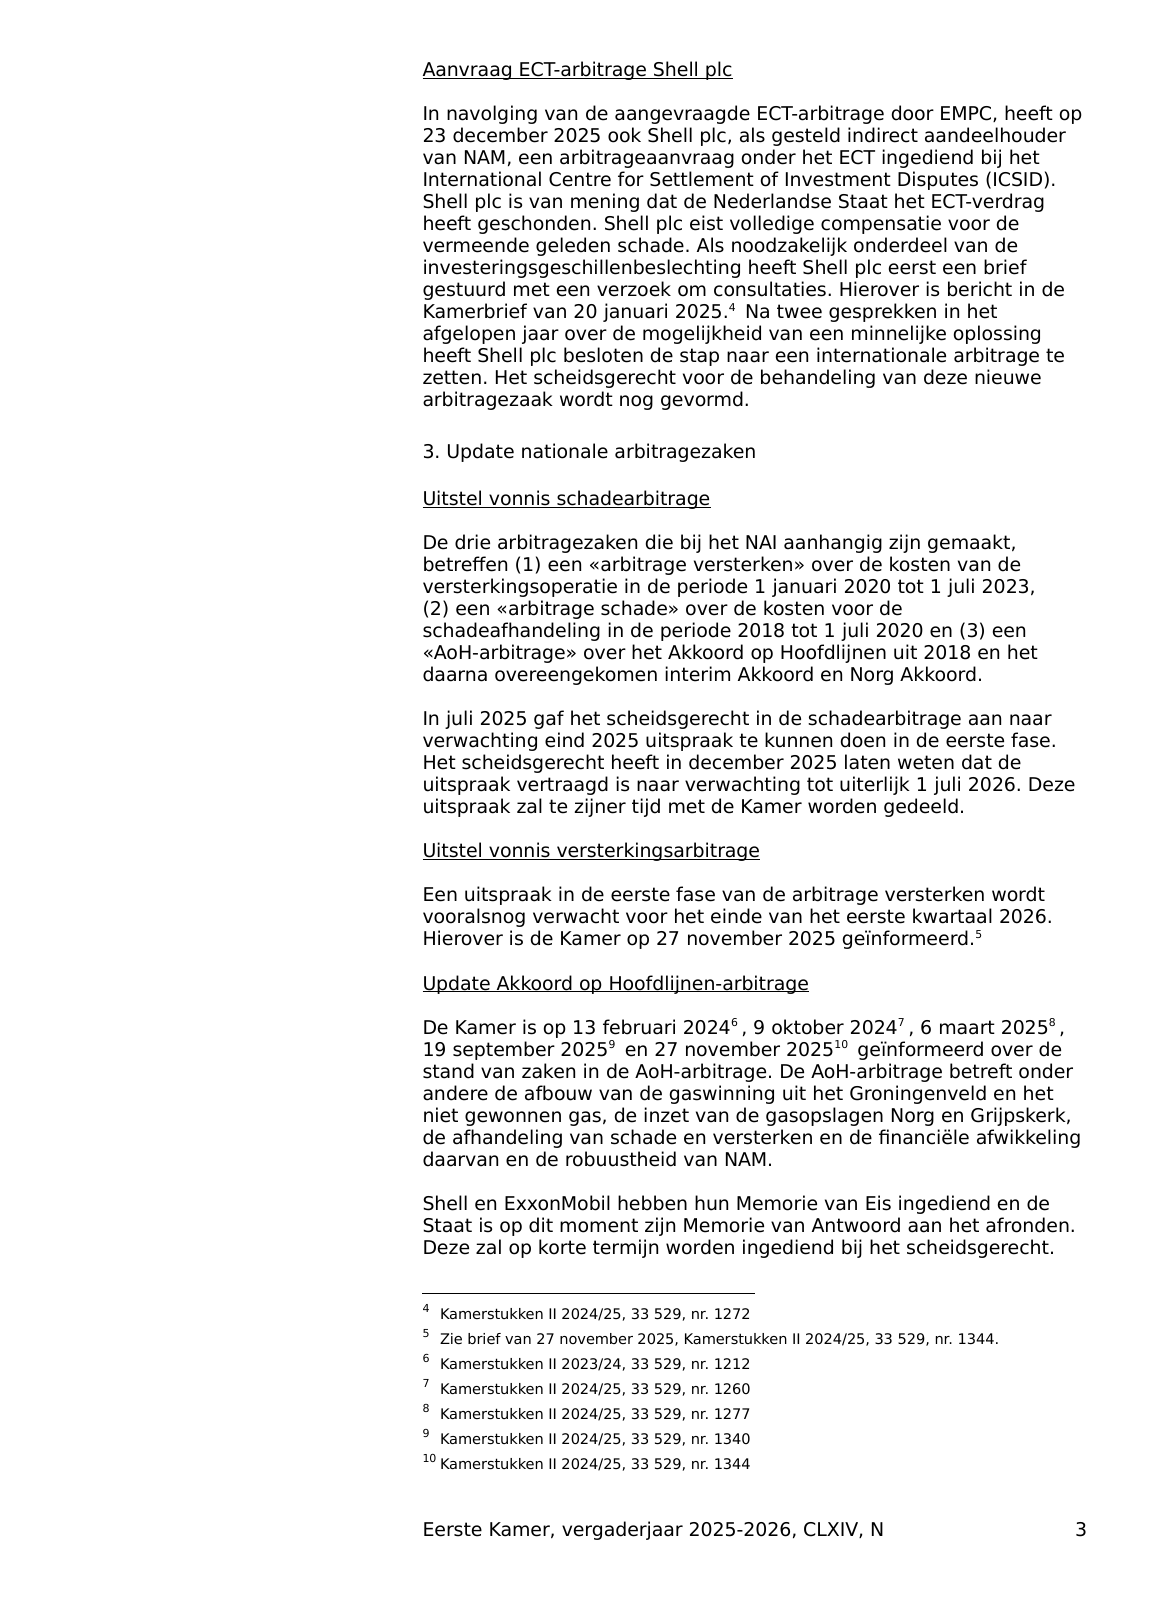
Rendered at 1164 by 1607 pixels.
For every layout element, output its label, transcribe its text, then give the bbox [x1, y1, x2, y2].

text In juli 2025 gaf het scheidsgerecht in de schadearbitrage aan naar verwachting eind 2025 uitspraak te kunnen doen in de eerste fase. Het scheidsgerecht heeft in december 2025 laten weten dat de uitspraak vertraagd is naar verwachting tot uiterlijk 1 juli 2026. Deze uitspraak zal te zijner tijd met de Kamer worden gedeeld. [422, 708, 1087, 818]
text Een uitspraak in de eerste fase van de arbitrage versterken wordt vooralsnog verwacht voor het einde van het eerste kwartaal 2026. Hierover is de Kamer op 27 november 2025 geïnformeerd. [422, 884, 1087, 950]
text Kamerstukken II 2024/25, 33 529, nr. 1277 [422, 1402, 1087, 1424]
subtitle 3. Update nationale arbitragezaken [422, 441, 1087, 463]
text De drie arbitragezaken die bij het NAI aanhangig zijn gemaakt, betreffen (1) een «arbitrage versterken» over de kosten van de versterkingsoperatie in de periode 1 januari 2020 tot 1 juli 2023, (2) een «arbitrage schade» over de kosten voor de schadeafhandeling in de periode 2018 tot 1 juli 2020 en (3) een «AoH-arbitrage» over het Akkoord op Hoofdlijnen uit 2018 en het daarna overeengekomen interim Akkoord en Norg Akkoord. [422, 532, 1087, 686]
subtitle Uitstel vonnis schadearbitrage [422, 488, 1087, 510]
text In navolging van de aangevraagde ECT-arbitrage door EMPC, heeft op 23 december 2025 ook Shell plc, als gesteld indirect aandeelhouder van NAM, een arbitrageaanvraag onder het ECT ingediend bij het International Centre for Settlement of Investment Disputes (ICSID). Shell plc is van mening dat de Nederlandse Staat het ECT-verdrag heeft geschonden. Shell plc eist volledige compensatie voor de vermeende geleden schade. Als noodzakelijk onderdeel van de investeringsgeschillenbeslechting heeft Shell plc eerst een brief gestuurd met een verzoek om consultaties. Hierover is bericht in de Kamerbrief van 20 januari 2025. Na twee gesprekken in het afgelopen jaar over de mogelijkheid van een minnelijke oplossing heeft Shell plc besloten de stap naar een internationale arbitrage te zetten. Het scheidsgerecht voor de behandeling van deze nieuwe arbitragezaak wordt nog gevormd. [422, 103, 1087, 411]
text Kamerstukken II 2024/25, 33 529, nr. 1340 [422, 1427, 1087, 1449]
text Kamerstukken II 2023/24, 33 529, nr. 1212 [422, 1352, 1087, 1374]
text De Kamer is op 13 februari 2024, 9 oktober 2024, 6 maart 2025, 19 september 2025 en 27 november 2025 geïnformeerd over de stand van zaken in de AoH-arbitrage. De AoH-arbitrage betreft onder andere de afbouw van de gaswinning uit het Groningenveld en het niet gewonnen gas, de inzet van de gasopslagen Norg en Grijpskerk, de afhandeling van schade en versterken en de financiële afwikkeling daarvan en de robuustheid van NAM. [422, 1017, 1087, 1171]
text Shell en ExxonMobil hebben hun Memorie van Eis ingediend en de Staat is op dit moment zijn Memorie van Antwoord aan het afronden. Deze zal op korte termijn worden ingediend bij het scheidsgerecht. [422, 1193, 1087, 1259]
text Kamerstukken II 2024/25, 33 529, nr. 1272 [422, 1302, 1087, 1324]
text Kamerstukken II 2024/25, 33 529, nr. 1344 [422, 1452, 1087, 1474]
text Kamerstukken II 2024/25, 33 529, nr. 1260 [422, 1377, 1087, 1399]
subtitle Update Akkoord op Hoofdlijnen-arbitrage [422, 972, 1087, 994]
text Zie brief van 27 november 2025, Kamerstukken II 2024/25, 33 529, nr. 1344. [422, 1327, 1087, 1349]
subtitle Aanvraag ECT-arbitrage Shell plc [422, 59, 1087, 81]
subtitle Uitstel vonnis versterkingsarbitrage [422, 840, 1087, 862]
